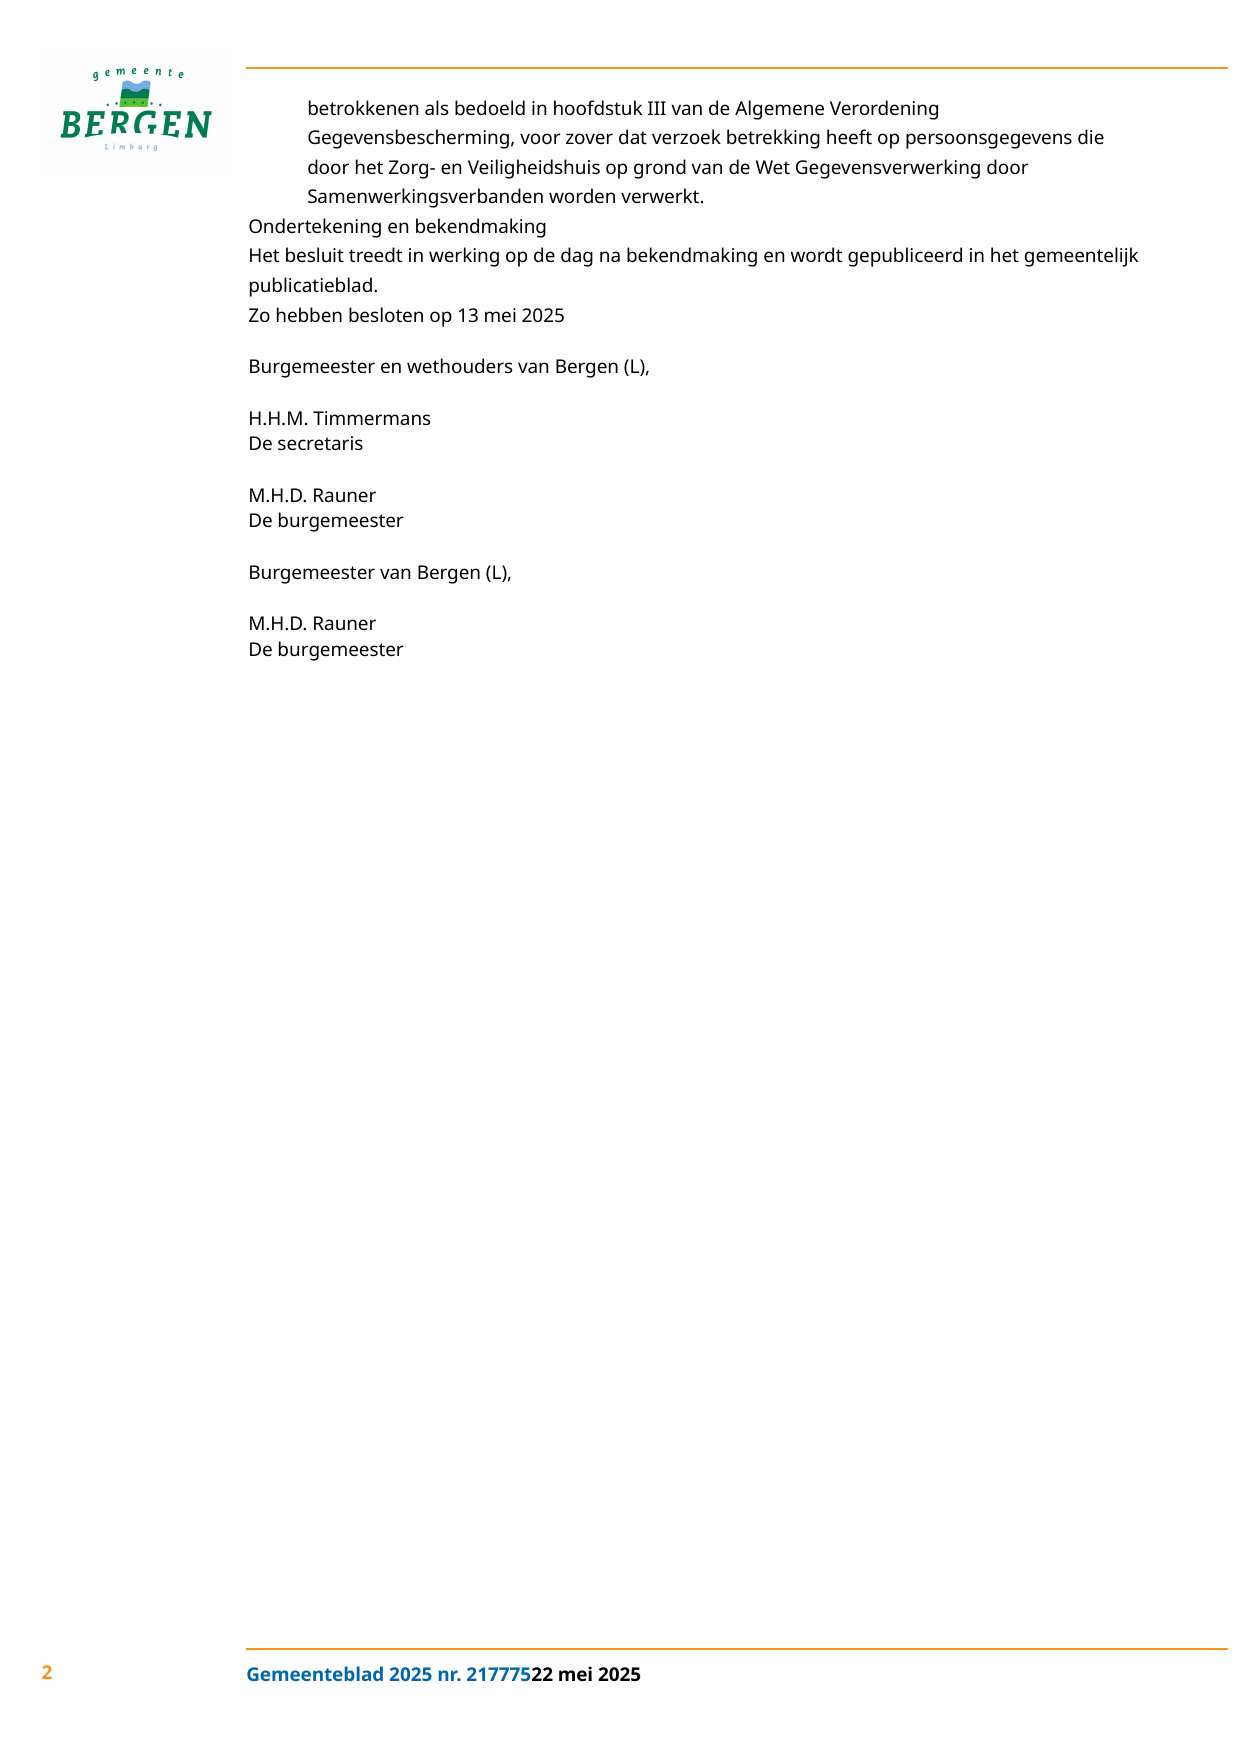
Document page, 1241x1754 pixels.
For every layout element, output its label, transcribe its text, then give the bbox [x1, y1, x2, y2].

text H.H.M. Timmermans [248, 405, 1152, 431]
list betrokkenen als bedoeld in hoofdstuk III van de Algemene Verordening Gegevensbescherming, voor zover dat verzoek betrekking heeft op persoonsgegevens die door het Zorg- en Veiligheidshuis op grond van de Wet Gegevensverwerking door Samenwerkingsverbanden worden verwerkt. [248, 95, 1152, 209]
text Ondertekening en bekendmaking [248, 213, 1152, 239]
text M.H.D. Rauner [248, 611, 1152, 636]
text Het besluit treedt in werking op de dag na bekendmaking en wordt gepubliceerd in het gemeentelijk publicatieblad. [248, 243, 1152, 298]
text Burgemeester en wethouders van Bergen (L), [248, 353, 1152, 379]
text Burgemeester van Bergen (L), [248, 559, 1152, 585]
text De burgemeester [248, 508, 1152, 533]
text De secretaris [248, 431, 1152, 456]
picture [41, 47, 231, 172]
text M.H.D. Rauner [248, 482, 1152, 508]
text Zo hebben besloten op 13 mei 2025 [248, 302, 1152, 328]
text De burgemeester [248, 636, 1152, 662]
